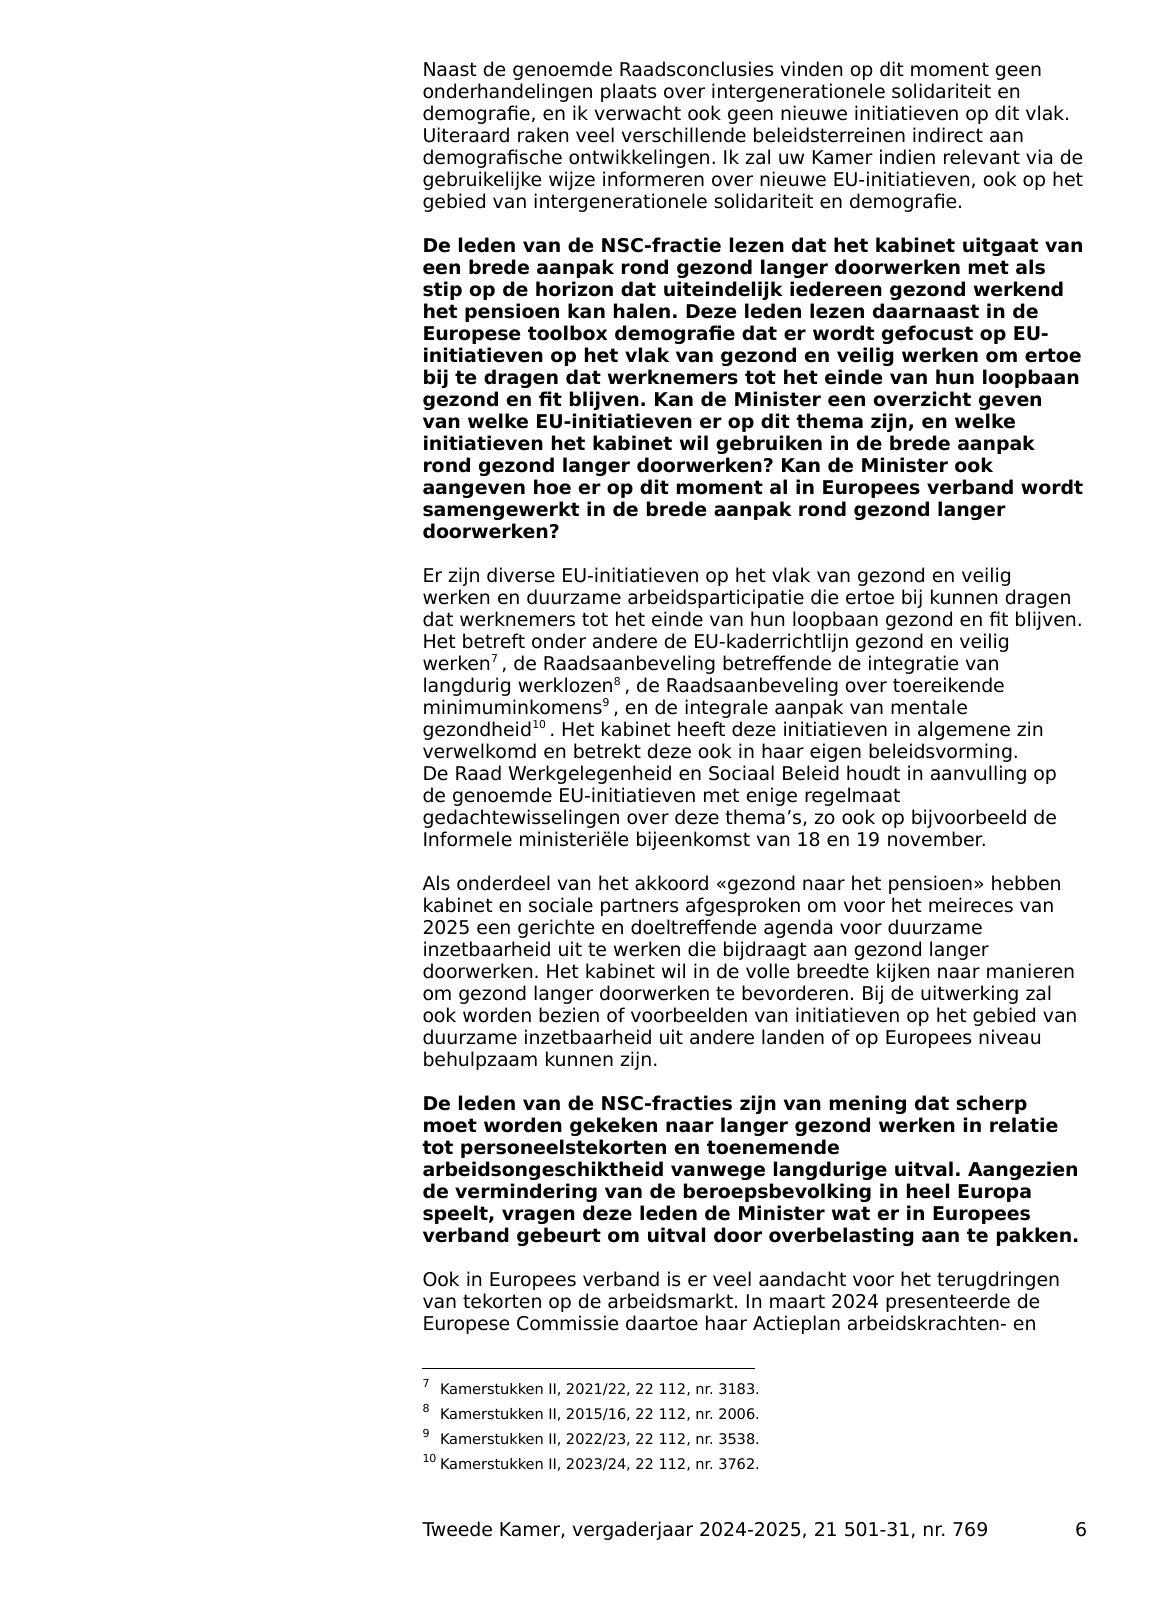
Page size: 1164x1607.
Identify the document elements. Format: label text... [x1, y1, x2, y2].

text De leden van de NSC-fracties zijn van mening dat scherp moet worden gekeken naar langer gezond werken in relatie tot personeelstekorten en toenemende arbeidsongeschiktheid vanwege langdurige uitval. Aangezien de vermindering van de beroepsbevolking in heel Europa speelt, vragen deze leden de Minister wat er in Europees verband gebeurt om uitval door overbelasting aan te pakken. [422, 1093, 1087, 1247]
text Kamerstukken II, 2015/16, 22 112, nr. 2006. [422, 1402, 1087, 1424]
text De leden van de NSC-fractie lezen dat het kabinet uitgaat van een brede aanpak rond gezond langer doorwerken met als stip op de horizon dat uiteindelijk iedereen gezond werkend het pensioen kan halen. Deze leden lezen daarnaast in de Europese toolbox demografie dat er wordt gefocust op EU-initiatieven op het vlak van gezond en veilig werken om ertoe bij te dragen dat werknemers tot het einde van hun loopbaan gezond en fit blijven. Kan de Minister een overzicht geven van welke EU-initiatieven er op dit thema zijn, en welke initiatieven het kabinet wil gebruiken in de brede aanpak rond gezond langer doorwerken? Kan de Minister ook aangeven hoe er op dit moment al in Europees verband wordt samengewerkt in de brede aanpak rond gezond langer doorwerken? [422, 235, 1087, 543]
text Kamerstukken II, 2023/24, 22 112, nr. 3762. [422, 1452, 1087, 1474]
text Als onderdeel van het akkoord «gezond naar het pensioen» hebben kabinet en sociale partners afgesproken om voor het meireces van 2025 een gerichte en doeltreffende agenda voor duurzame inzetbaarheid uit te werken die bijdraagt aan gezond langer doorwerken. Het kabinet wil in de volle breedte kijken naar manieren om gezond langer doorwerken te bevorderen. Bij de uitwerking zal ook worden bezien of voorbeelden van initiatieven op het gebied van duurzame inzetbaarheid uit andere landen of op Europees niveau behulpzaam kunnen zijn. [422, 873, 1087, 1071]
text Kamerstukken II, 2022/23, 22 112, nr. 3538. [422, 1427, 1087, 1449]
text Ook in Europees verband is er veel aandacht voor het terugdringen van tekorten op de arbeidsmarkt. In maart 2024 presenteerde de Europese Commissie daartoe haar Actieplan arbeidskrachten- en [422, 1269, 1087, 1335]
text Er zijn diverse EU-initiatieven op het vlak van gezond en veilig werken en duurzame arbeidsparticipatie die ertoe bij kunnen dragen dat werknemers tot het einde van hun loopbaan gezond en fit blijven. Het betreft onder andere de EU-kaderrichtlijn gezond en veilig werken, de Raadsaanbeveling betreffende de integratie van langdurig werklozen, de Raadsaanbeveling over toereikende minimuminkomens, en de integrale aanpak van mentale gezondheid. Het kabinet heeft deze initiatieven in algemene zin verwelkomd en betrekt deze ook in haar eigen beleidsvorming. [422, 565, 1087, 763]
text De Raad Werkgelegenheid en Sociaal Beleid houdt in aanvulling op de genoemde EU-initiatieven met enige regelmaat gedachtewisselingen over deze thema’s, zo ook op bijvoorbeeld de Informele ministeriële bijeenkomst van 18 en 19 november. [422, 763, 1087, 851]
text Kamerstukken II, 2021/22, 22 112, nr. 3183. [422, 1377, 1087, 1399]
text Naast de genoemde Raadsconclusies vinden op dit moment geen onderhandelingen plaats over intergenerationele solidariteit en demografie, en ik verwacht ook geen nieuwe initiatieven op dit vlak. Uiteraard raken veel verschillende beleidsterreinen indirect aan demografische ontwikkelingen. Ik zal uw Kamer indien relevant via de gebruikelijke wijze informeren over nieuwe EU-initiatieven, ook op het gebied van intergenerationele solidariteit en demografie. [422, 59, 1087, 213]
